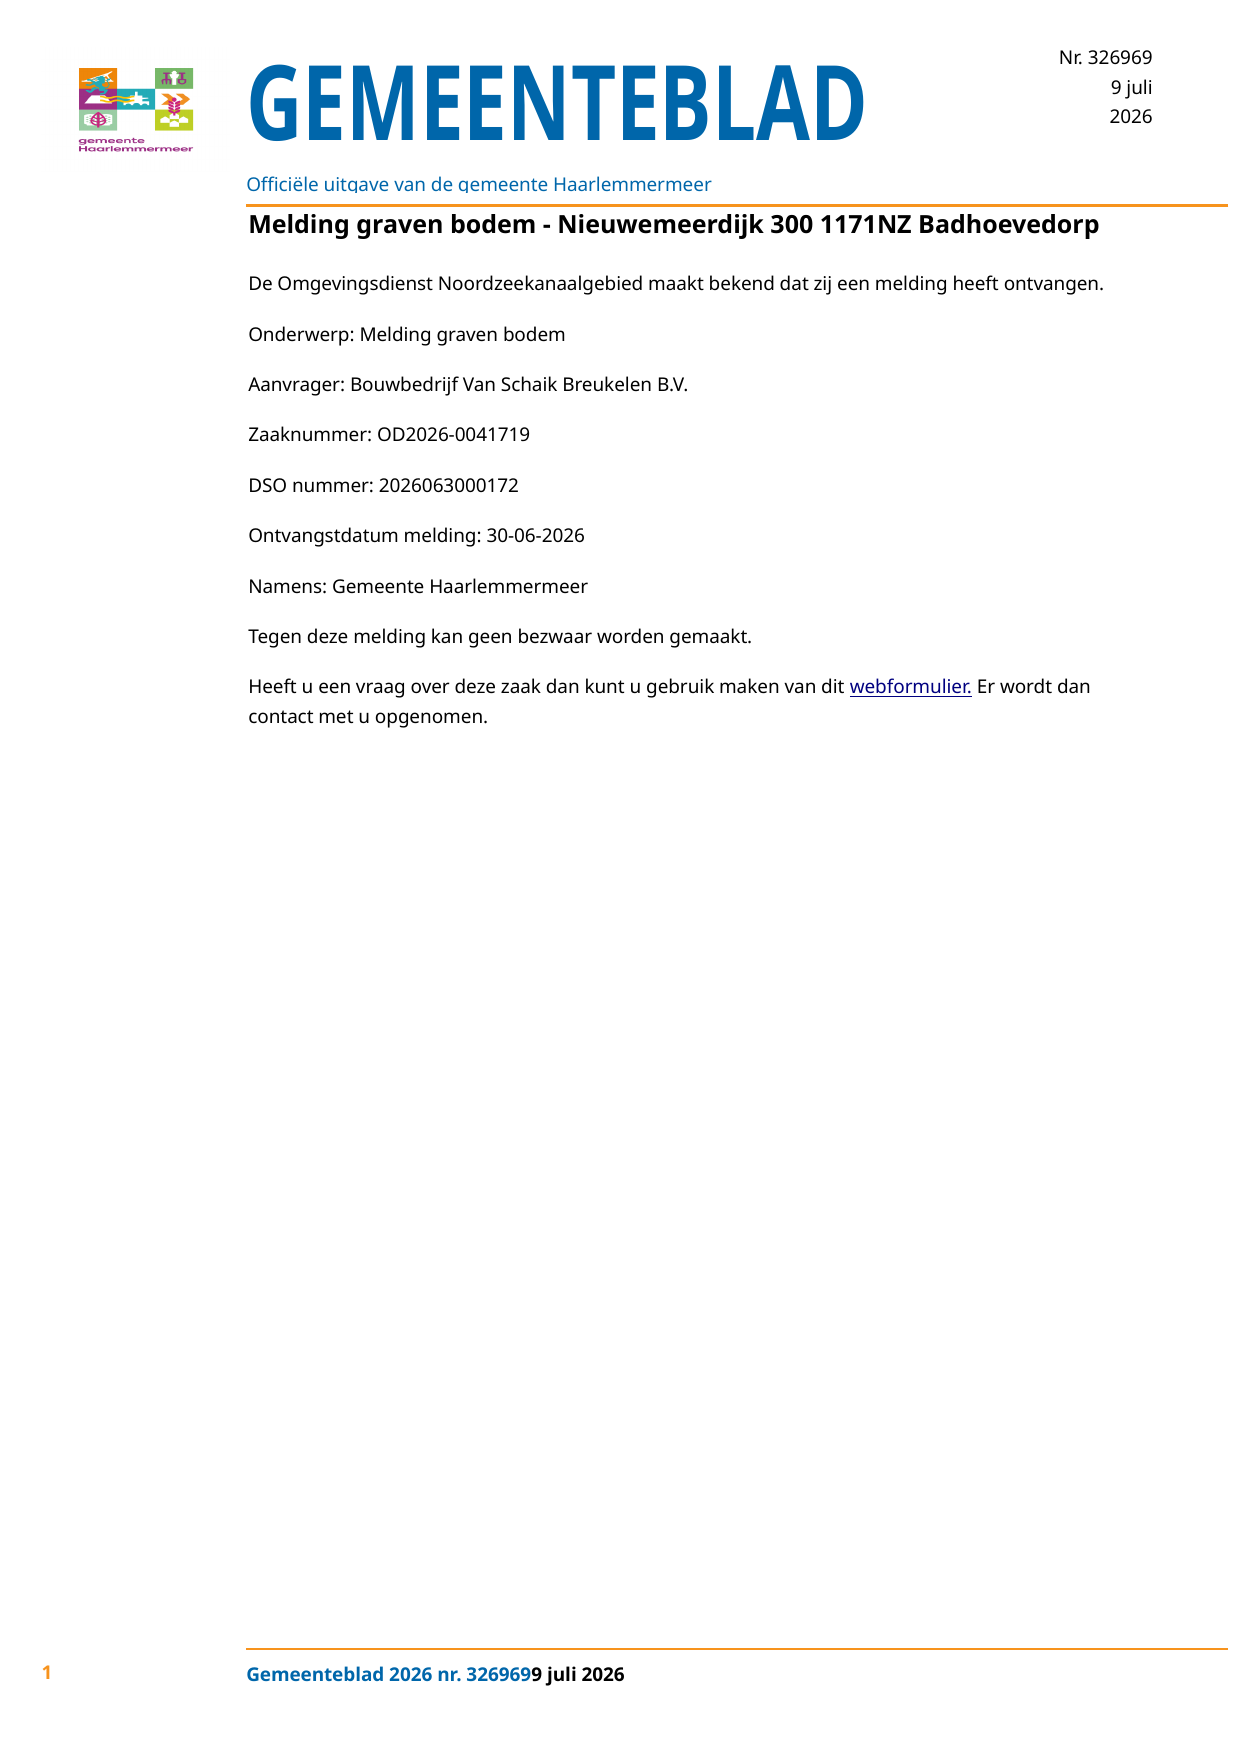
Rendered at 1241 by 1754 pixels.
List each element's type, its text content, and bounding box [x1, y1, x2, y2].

picture [41, 47, 231, 172]
text Aanvrager: Bouwbedrijf Van Schaik Breukelen B.V. [248, 371, 1152, 397]
text Tegen deze melding kan geen bezwaar worden gemaakt. [248, 623, 1152, 649]
text Ontvangstdatum melding: 30-06-2026 [248, 522, 1152, 548]
text Heeft u een vraag over deze zaak dan kunt u gebruik maken van dit webformulier. Er wordt dan contact met u opgenomen. [248, 674, 1152, 729]
text Zaaknummer: OD2026-0041719 [248, 422, 1152, 447]
text De Omgevingsdienst Noordzeekanaalgebied maakt bekend dat zij een melding heeft ontvangen. [248, 270, 1152, 296]
text Melding graven bodem - Nieuwemeerdijk 300 1171NZ Badhoevedorp [248, 207, 1152, 241]
text Namens: Gemeente Haarlemmermeer [248, 573, 1152, 598]
text DSO nummer: 2026063000172 [248, 472, 1152, 498]
text Onderwerp: Melding graven bodem [248, 321, 1152, 346]
